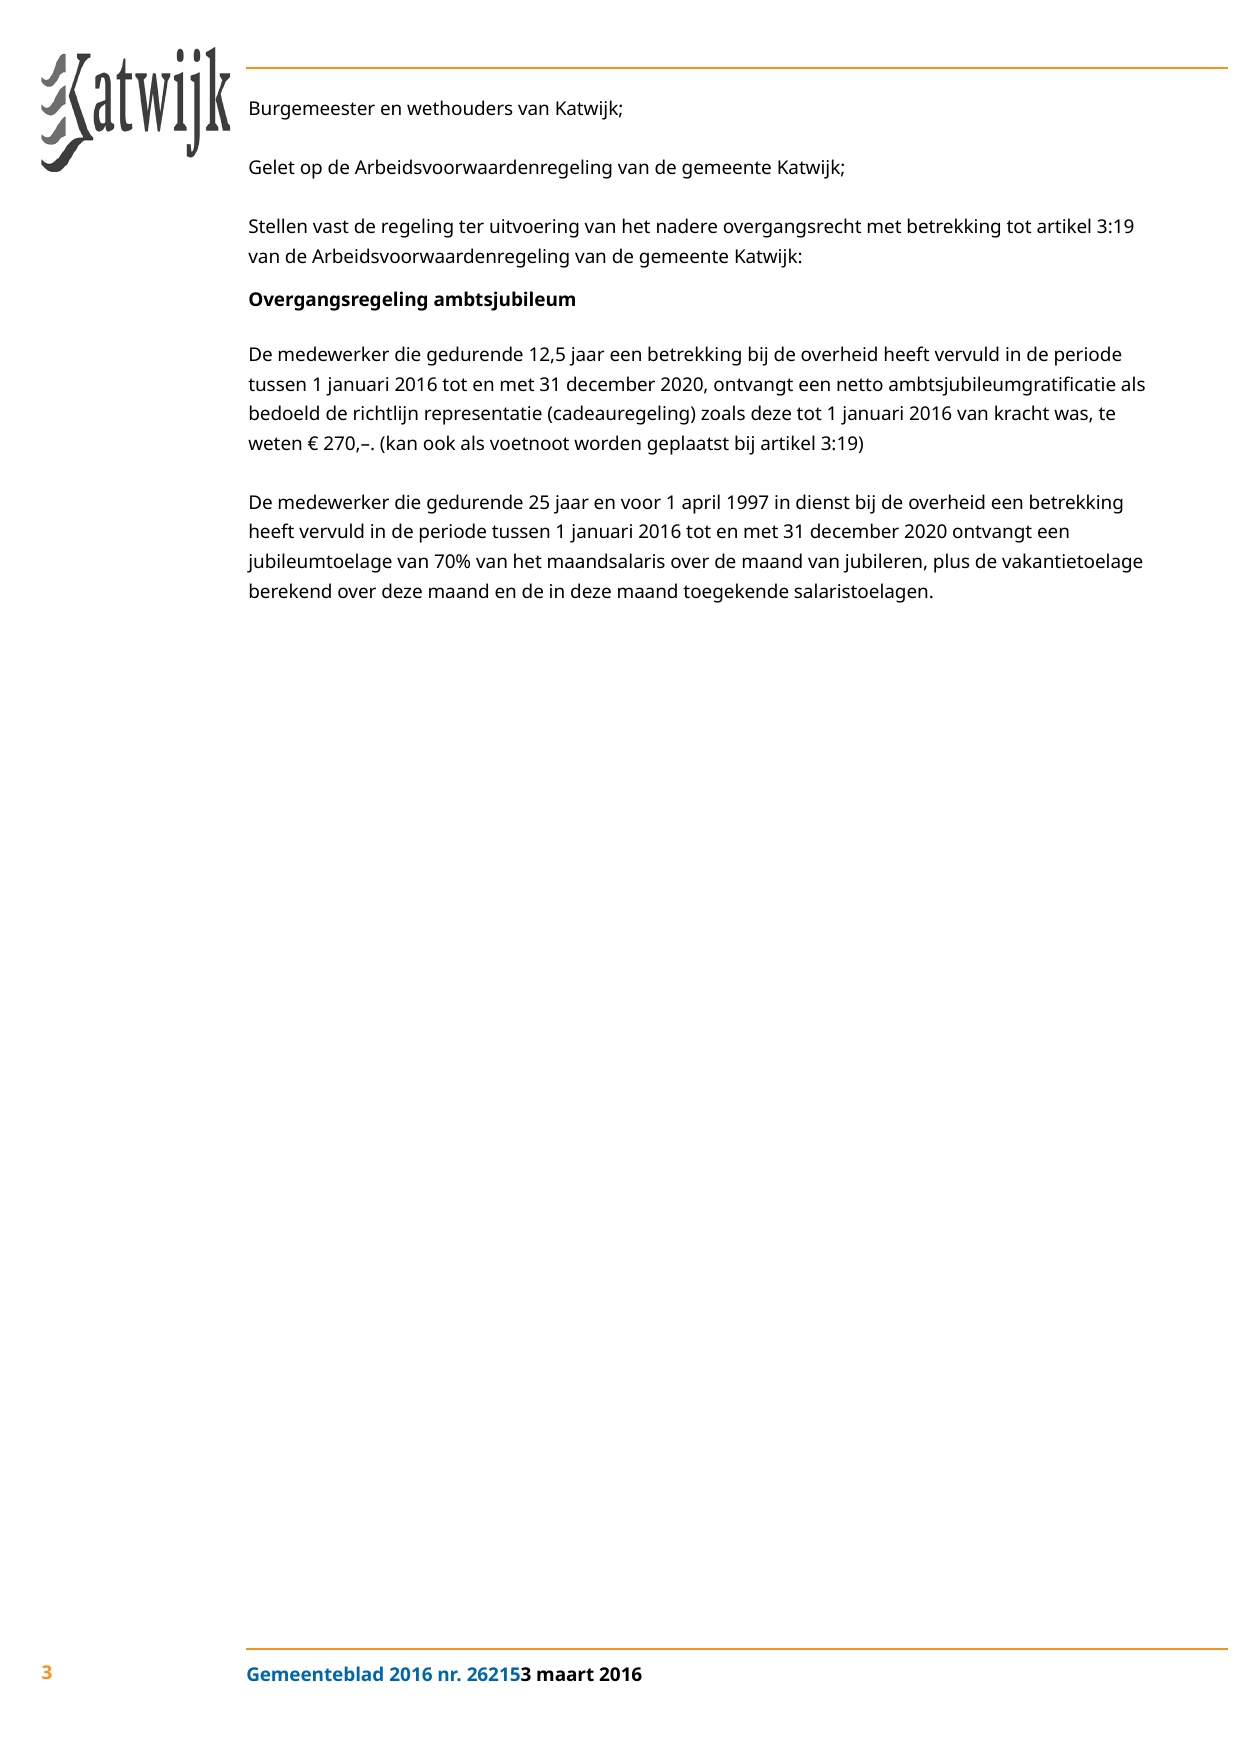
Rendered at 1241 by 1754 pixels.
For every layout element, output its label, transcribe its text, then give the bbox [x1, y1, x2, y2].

text Gelet op de Arbeidsvoorwaardenregeling van de gemeente Katwijk; [248, 154, 1152, 180]
text Burgemeester en wethouders van Katwijk; [248, 95, 1152, 121]
text Stellen vast de regeling ter uitvoering van het nadere overgangsrecht met betrekking tot artikel 3:19 van de Arbeidsvoorwaardenregeling van de gemeente Katwijk: [248, 213, 1152, 268]
text De medewerker die gedurende 25 jaar en voor 1 april 1997 in dienst bij de overheid een betrekking heeft vervuld in de periode tussen 1 januari 2016 tot en met 31 december 2020 ontvangt een jubileumtoelage van 70% van het maandsalaris over de maand van jubileren, plus de vakantietoelage berekend over deze maand en de in deze maand toegekende salaristoelagen. [248, 489, 1152, 604]
picture [41, 47, 231, 172]
text De medewerker die gedurende 12,5 jaar een betrekking bij de overheid heeft vervuld in de periode tussen 1 januari 2016 tot en met 31 december 2020, ontvangt een netto ambtsjubileumgratificatie als bedoeld de richtlijn representatie (cadeauregeling) zoals deze tot 1 januari 2016 van kracht was, te weten € 270,–. (kan ook als voetnoot worden geplaatst bij artikel 3:19) [248, 341, 1152, 456]
text Overgangsregeling ambtsjubileum [248, 286, 1152, 312]
